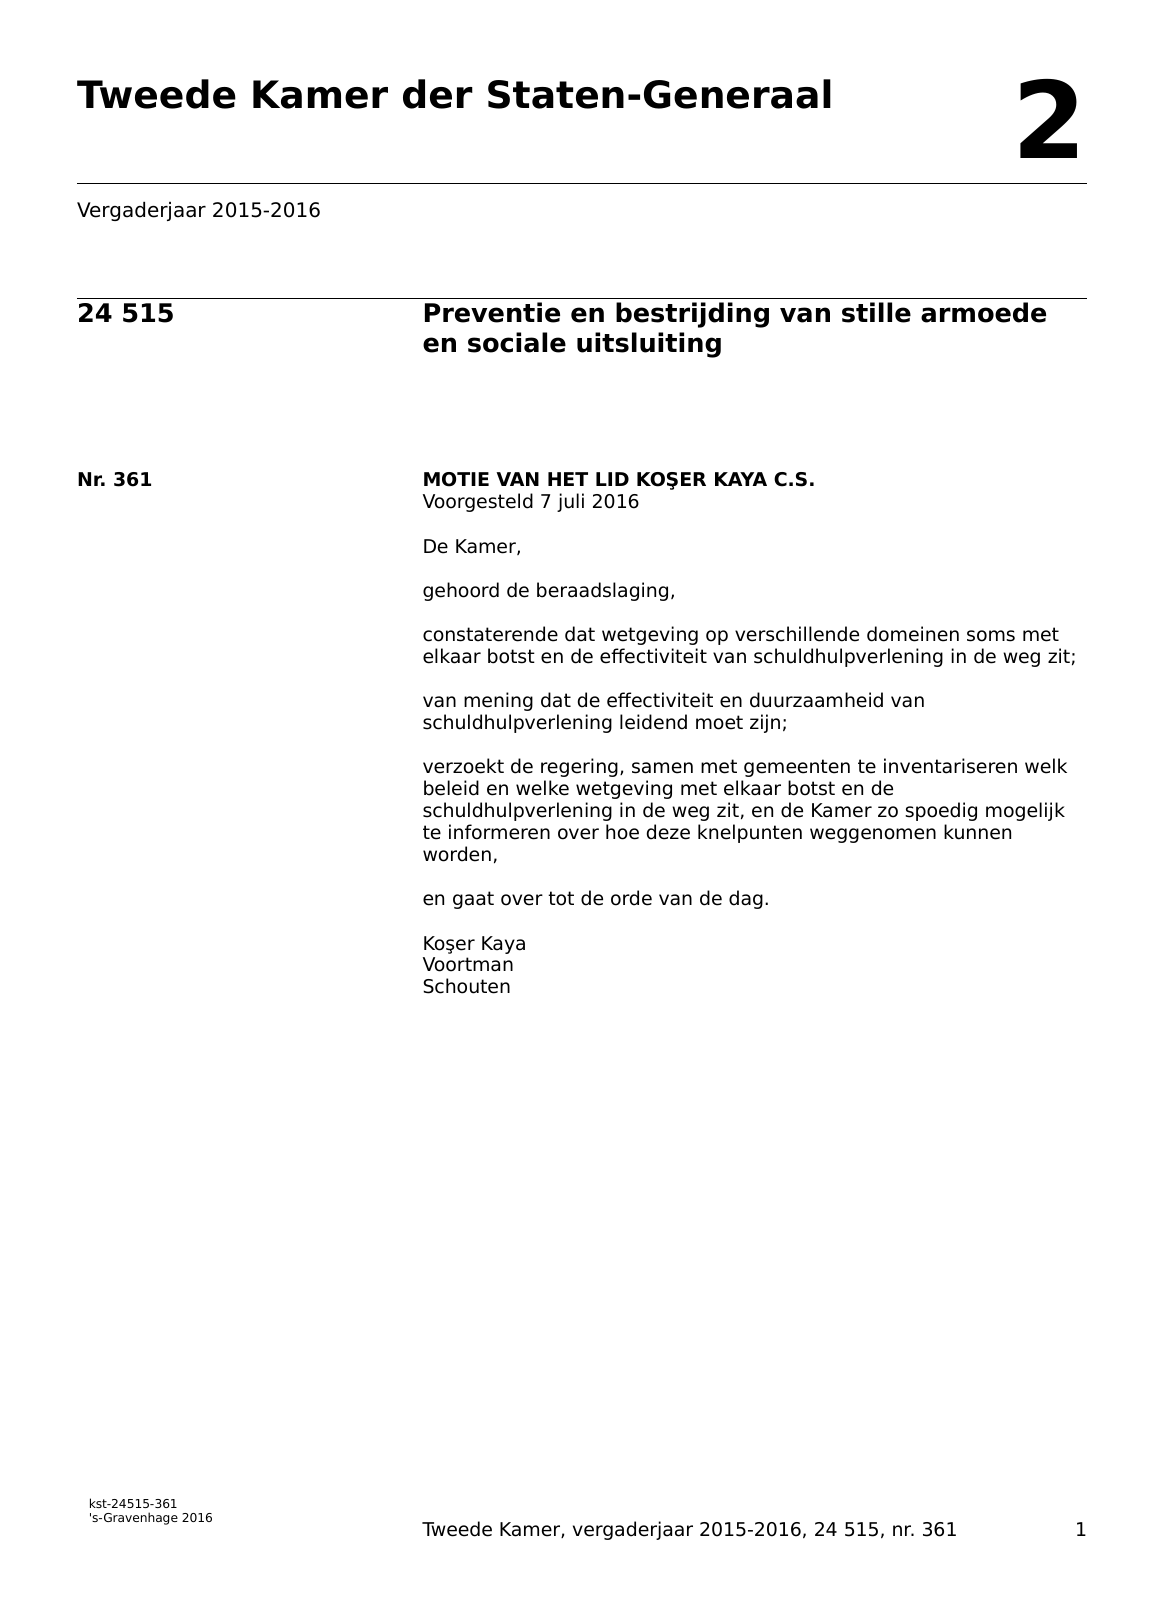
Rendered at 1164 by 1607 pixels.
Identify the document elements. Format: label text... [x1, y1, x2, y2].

subtitle 24 515 Preventie en bestrijding van stille armoede en sociale uitsluiting [77, 299, 1087, 358]
text Schouten [422, 976, 1087, 998]
text 's-Gravenhage 2016 [88, 1511, 323, 1525]
table_header 2 [886, 59, 1087, 183]
text en gaat over tot de orde van de dag. [422, 888, 1087, 910]
text Voorgesteld 7 juli 2016 [422, 491, 1087, 513]
subtitle Nr. 361 MOTIE VAN HET LID KOŞER KAYA C.S. [77, 469, 1087, 491]
text Koşer Kaya [422, 932, 1087, 954]
table_cell Vergaderjaar 2015-2016 [77, 184, 1087, 298]
text constaterende dat wetgeving op verschillende domeinen soms met elkaar botst en de effectiviteit van schuldhulpverlening in de weg zit; [422, 624, 1087, 668]
text Voortman [422, 954, 1087, 976]
text van mening dat de effectiviteit en duurzaamheid van schuldhulpverlening leidend moet zijn; [422, 690, 1087, 734]
table_header Tweede Kamer der Staten-Generaal [77, 59, 886, 183]
text kst-24515-361 [88, 1497, 323, 1511]
text gehoord de beraadslaging, [422, 580, 1087, 602]
text De Kamer, [422, 536, 1087, 557]
text verzoekt de regering, samen met gemeenten te inventariseren welk beleid en welke wetgeving met elkaar botst en de schuldhulpverlening in de weg zit, en de Kamer zo spoedig mogelijk te informeren over hoe deze knelpunten weggenomen kunnen worden, [422, 756, 1087, 866]
